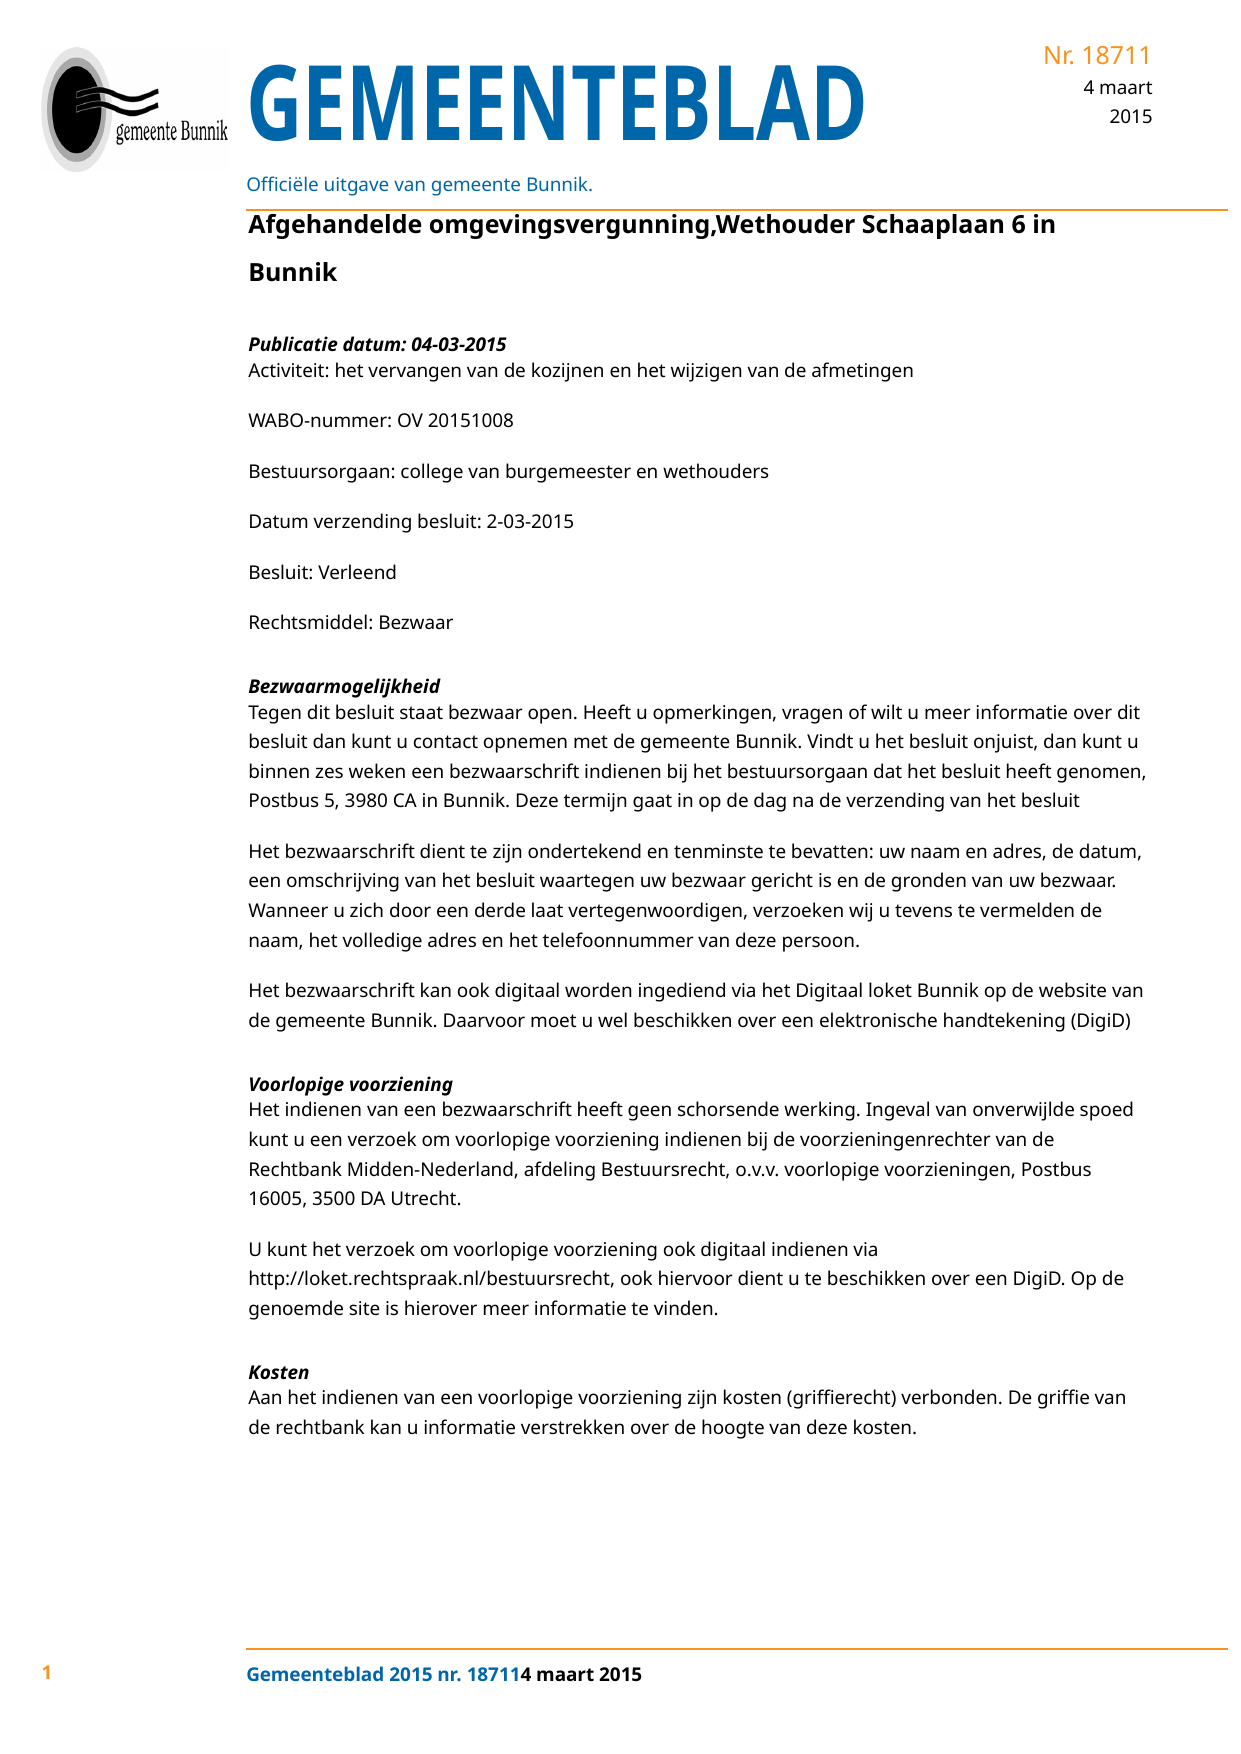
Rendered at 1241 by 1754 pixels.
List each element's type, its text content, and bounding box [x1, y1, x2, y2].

text Rechtsmiddel: Bezwaar [248, 609, 1152, 635]
text Het bezwaarschrift kan ook digitaal worden ingediend via het Digitaal loket Bunnik op de website van de gemeente Bunnik. Daarvoor moet u wel beschikken over een elektronische handtekening (DigiD) [248, 977, 1152, 1033]
text Besluit: Verleend [248, 559, 1152, 584]
text Het bezwaarschrift dient te zijn ondertekend en tenminste te bevatten: uw naam en adres, de datum, een omschrijving van het besluit waartegen uw bezwaar gericht is en de gronden van uw bezwaar. Wanneer u zich door een derde laat vertegenwoordigen, verzoeken wij u tevens te vermelden de naam, het volledige adres en het telefoonnummer van deze persoon. [248, 838, 1152, 953]
text Afgehandelde omgevingsvergunning,Wethouder Schaaplaan 6 in Bunnik [248, 211, 1152, 288]
text Datum verzending besluit: 2-03-2015 [248, 508, 1152, 534]
text Het indienen van een bezwaarschrift heeft geen schorsende werking. Ingeval van onverwijlde spoed kunt u een verzoek om voorlopige voorziening indienen bij de voorzieningenrechter van de Rechtbank Midden-Nederland, afdeling Bestuursrecht, o.v.v. voorlopige voorzieningen, Postbus 16005, 3500 DA Utrecht. [248, 1097, 1152, 1211]
text Bezwaarmogelijkheid [248, 673, 1152, 699]
text Activiteit: het vervangen van de kozijnen en het wijzigen van de afmetingen [248, 357, 1152, 383]
text Aan het indienen van een voorlopige voorziening zijn kosten (griffierecht) verbonden. De griffie van de rechtbank kan u informatie verstrekken over de hoogte van deze kosten. [248, 1384, 1152, 1440]
text Bestuursorgaan: college van burgemeester en wethouders [248, 458, 1152, 484]
text Tegen dit besluit staat bezwaar open. Heeft u opmerkingen, vragen of wilt u meer informatie over dit besluit dan kunt u contact opnemen met de gemeente Bunnik. Vindt u het besluit onjuist, dan kunt u binnen zes weken een bezwaarschrift indienen bij het bestuursorgaan dat het besluit heeft genomen, Postbus 5, 3980 CA in Bunnik. Deze termijn gaat in op de dag na de verzending van het besluit [248, 699, 1152, 813]
text WABO-nummer: OV 20151008 [248, 408, 1152, 433]
text U kunt het verzoek om voorlopige voorziening ook digitaal indienen via http://loket.rechtspraak.nl/bestuursrecht, ook hiervoor dient u te beschikken over een DigiD. Op de genoemde site is hierover meer informatie te vinden. [248, 1236, 1152, 1321]
text Voorlopige voorziening [248, 1071, 1152, 1097]
text Kosten [248, 1359, 1152, 1384]
text Publicatie datum: 04-03-2015 [248, 331, 1152, 357]
picture [41, 47, 231, 172]
